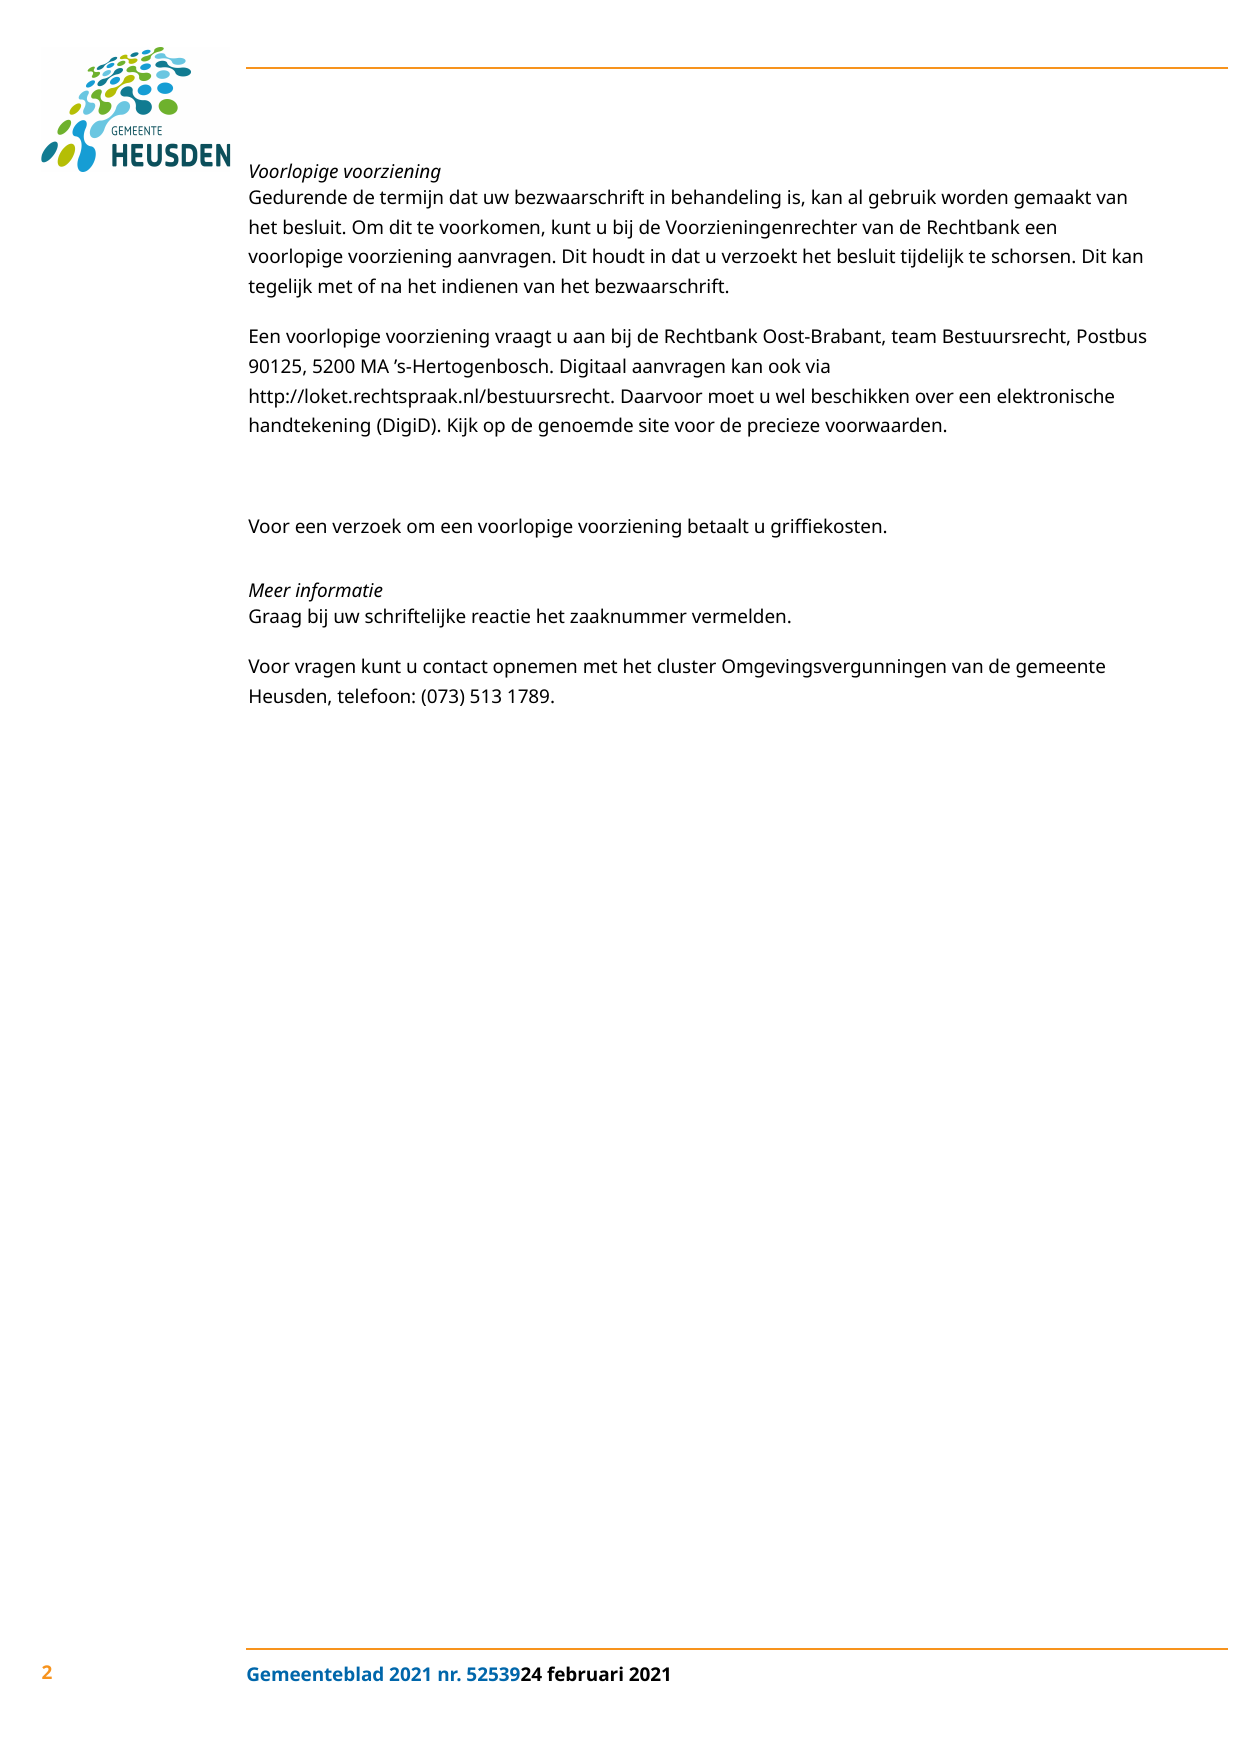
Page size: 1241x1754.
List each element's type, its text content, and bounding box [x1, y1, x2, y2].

text Voor vragen kunt u contact opnemen met het cluster Omgevingsvergunningen van de gemeente Heusden, telefoon: (073) 513 1789. [248, 653, 1152, 709]
text Graag bij uw schriftelijke reactie het zaaknummer vermelden. [248, 603, 1152, 629]
text Meer informatie [248, 577, 1152, 603]
picture [41, 47, 231, 172]
text Een voorlopige voorziening vraagt u aan bij de Rechtbank Oost-Brabant, team Bestuursrecht, Postbus 90125, 5200 MA ’s-Hertogenbosch. Digitaal aanvragen kan ook via http://loket.rechtspraak.nl/bestuursrecht. Daarvoor moet u wel beschikken over een elektronische handtekening (DigiD). Kijk op de genoemde site voor de precieze voorwaarden. [248, 324, 1152, 438]
text Voorlopige voorziening [248, 159, 1152, 184]
text Voor een verzoek om een voorlopige voorziening betaalt u griffiekosten. [248, 513, 1152, 539]
text Gedurende de termijn dat uw bezwaarschrift in behandeling is, kan al gebruik worden gemaakt van het besluit. Om dit te voorkomen, kunt u bij de Voorzieningenrechter van de Rechtbank een voorlopige voorziening aanvragen. Dit houdt in dat u verzoekt het besluit tijdelijk te schorsen. Dit kan tegelijk met of na het indienen van het bezwaarschrift. [248, 184, 1152, 299]
